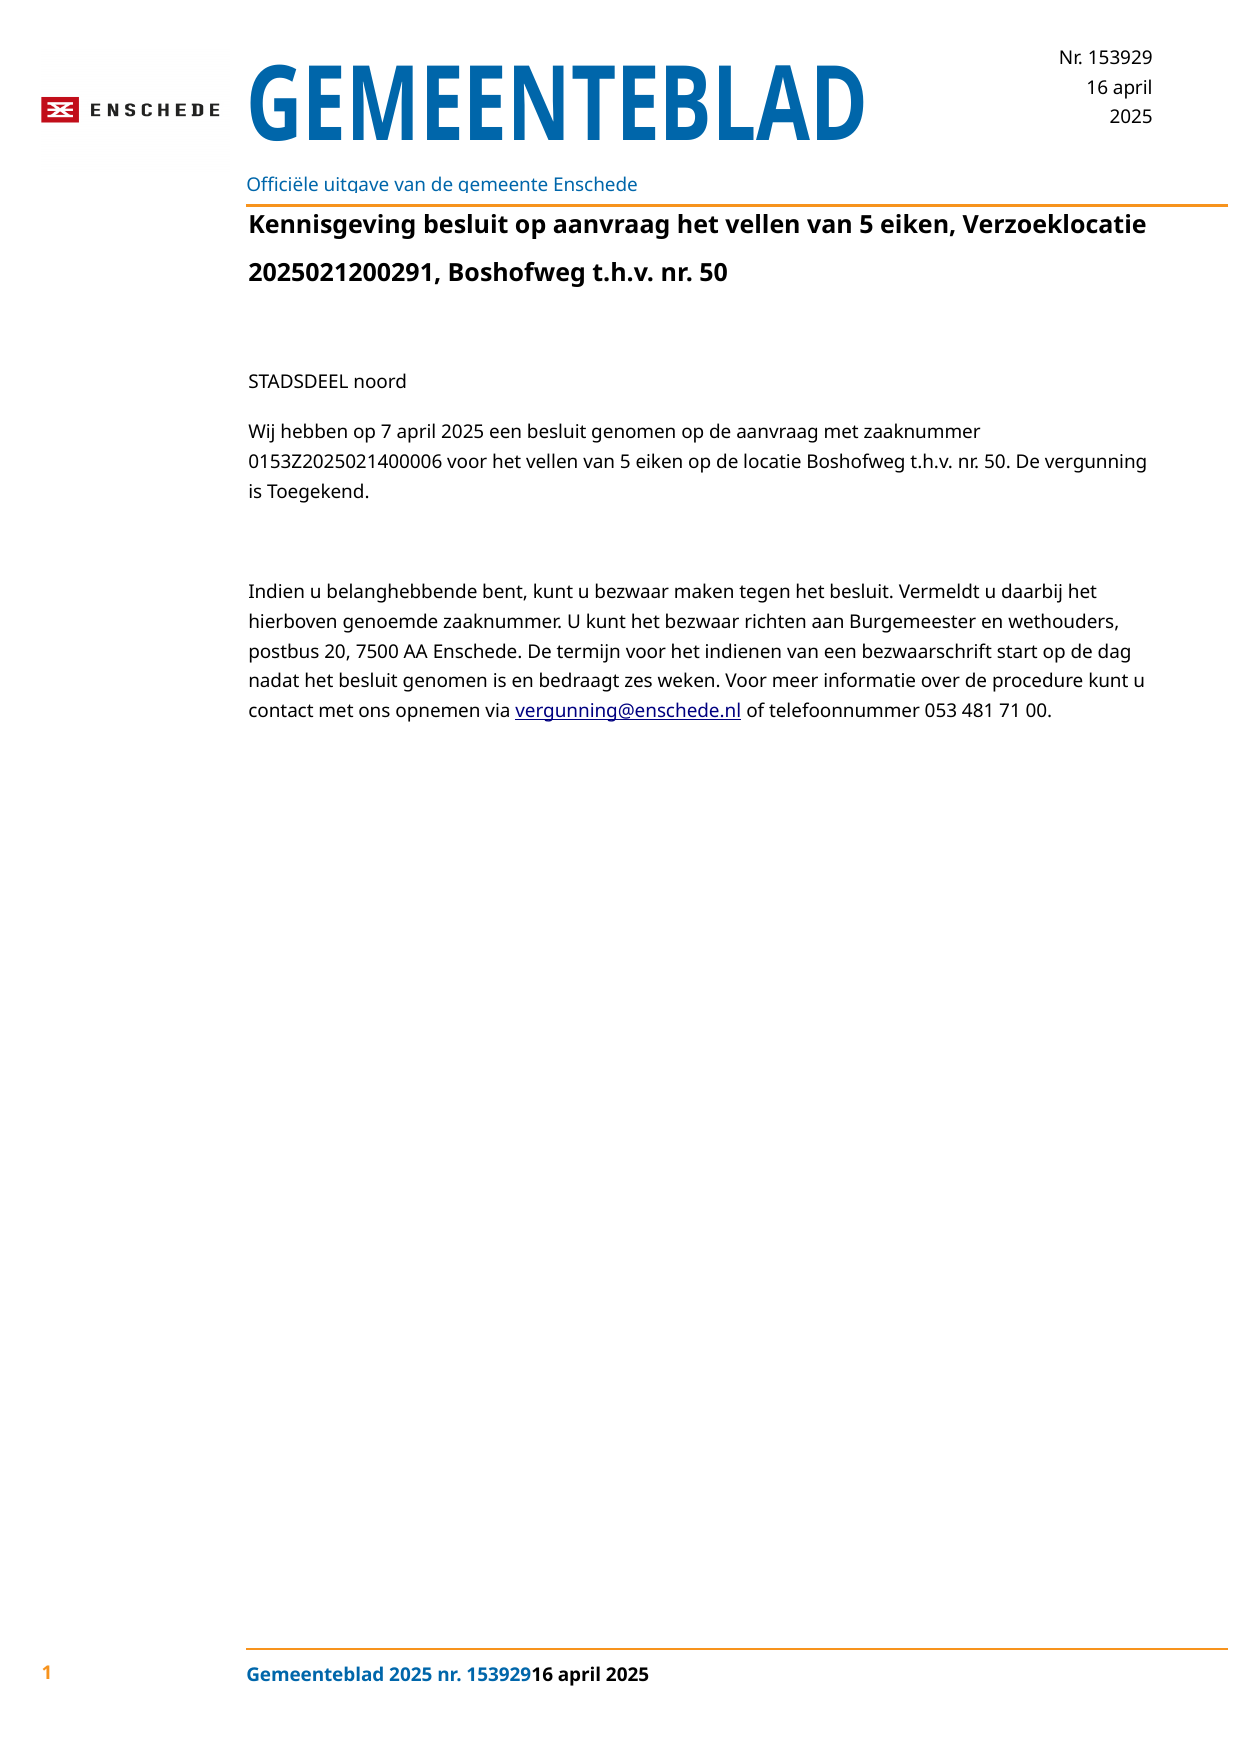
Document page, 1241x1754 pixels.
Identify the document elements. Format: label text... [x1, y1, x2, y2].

text Wij hebben op 7 april 2025 een besluit genomen op de aanvraag met zaaknummer 0153Z2025021400006 voor het vellen van 5 eiken op de locatie Boshofweg t.h.v. nr. 50. De vergunning is Toegekend. [248, 419, 1152, 504]
text STADSDEEL noord [248, 368, 1152, 394]
picture [41, 47, 231, 172]
text Indien u belanghebbende bent, kunt u bezwaar maken tegen het besluit. Vermeldt u daarbij het hierboven genoemde zaaknummer. U kunt het bezwaar richten aan Burgemeester en wethouders, postbus 20, 7500 AA Enschede. De termijn voor het indienen van een bezwaarschrift start op de dag nadat het besluit genomen is en bedraagt zes weken. Voor meer informatie over de procedure kunt u contact met ons opnemen via vergunning@enschede.nl of telefoonnummer 053 481 71 00. [248, 579, 1152, 723]
text Kennisgeving besluit op aanvraag het vellen van 5 eiken, Verzoeklocatie 2025021200291, Boshofweg t.h.v. nr. 50 [248, 207, 1152, 288]
